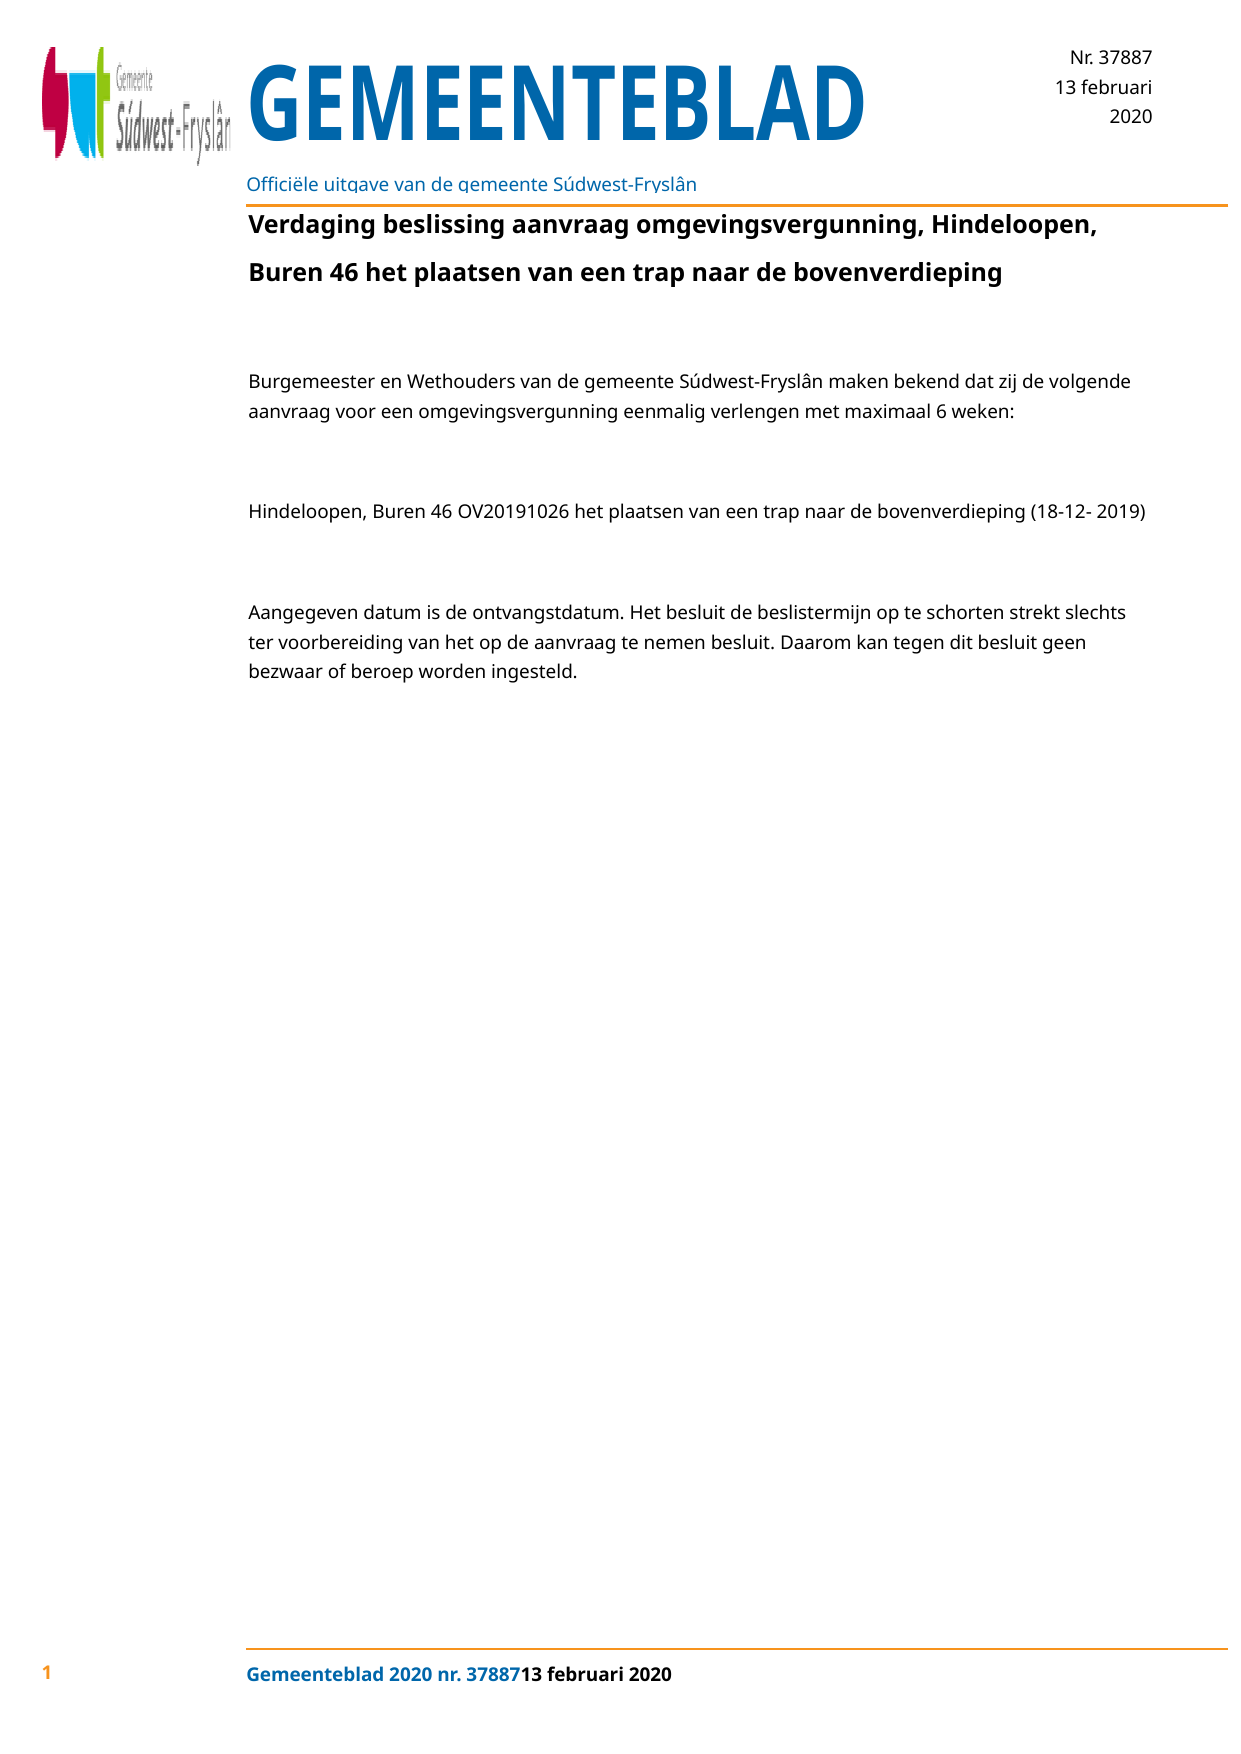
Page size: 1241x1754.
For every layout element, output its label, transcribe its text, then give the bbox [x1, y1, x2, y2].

text Verdaging beslissing aanvraag omgevingsvergunning, Hindeloopen, Buren 46 het plaatsen van een trap naar de bovenverdieping [248, 207, 1152, 288]
text Hindeloopen, Buren 46 OV20191026 het plaatsen van een trap naar de bovenverdieping (18-12- 2019) [248, 499, 1152, 524]
picture [41, 47, 231, 172]
text Aangegeven datum is de ontvangstdatum. Het besluit de beslistermijn op te schorten strekt slechts ter voorbereiding van het op de aanvraag te nemen besluit. Daarom kan tegen dit besluit geen bezwaar of beroep worden ingesteld. [248, 599, 1152, 684]
text Burgemeester en Wethouders van de gemeente Súdwest-Fryslân maken bekend dat zij de volgende aanvraag voor een omgevingsvergunning eenmalig verlengen met maximaal 6 weken: [248, 368, 1152, 424]
